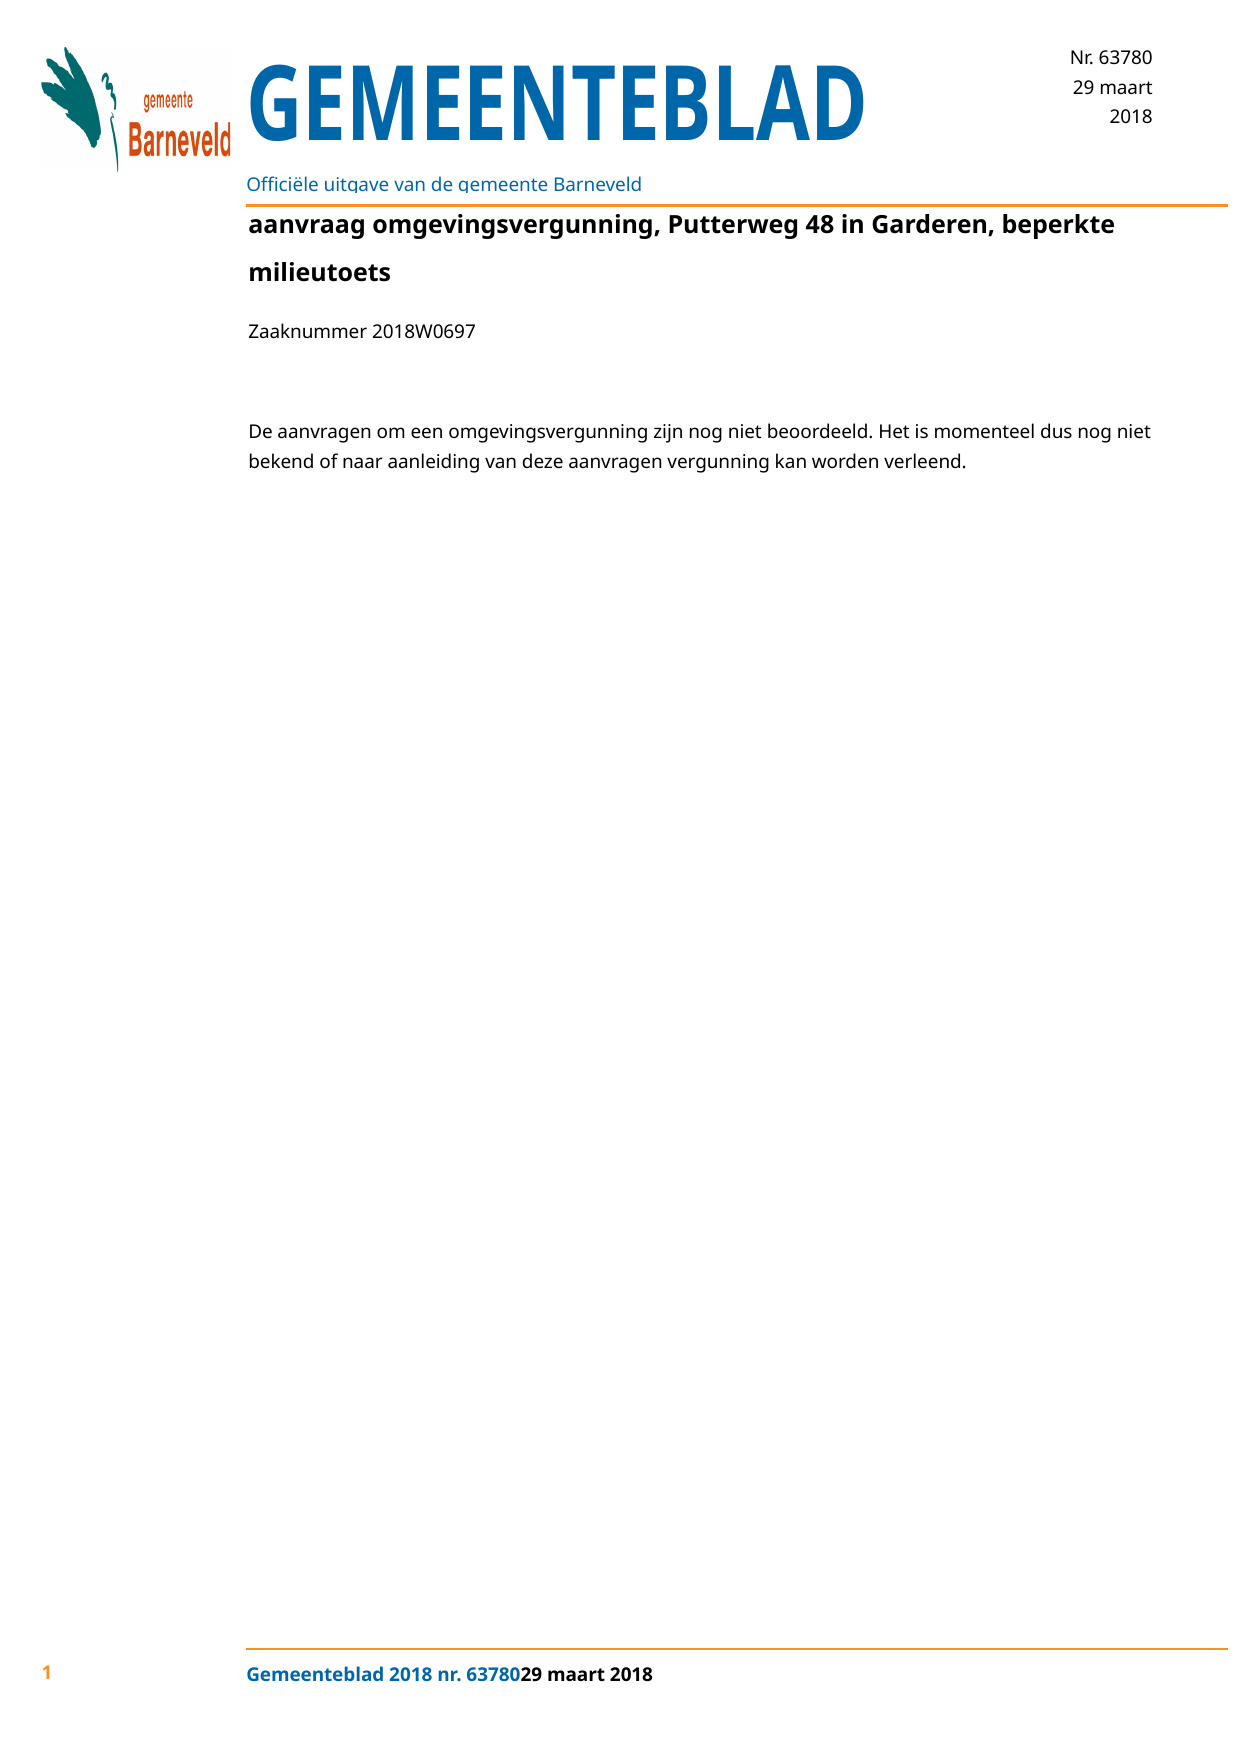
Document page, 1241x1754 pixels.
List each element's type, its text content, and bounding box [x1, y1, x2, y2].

text Zaaknummer 2018W0697 [248, 318, 1152, 344]
text aanvraag omgevingsvergunning, Putterweg 48 in Garderen, beperkte milieutoets [248, 207, 1152, 288]
picture [41, 47, 231, 172]
text De aanvragen om een omgevingsvergunning zijn nog niet beoordeeld. Het is momenteel dus nog niet bekend of naar aanleiding van deze aanvragen vergunning kan worden verleend. [248, 419, 1152, 474]
